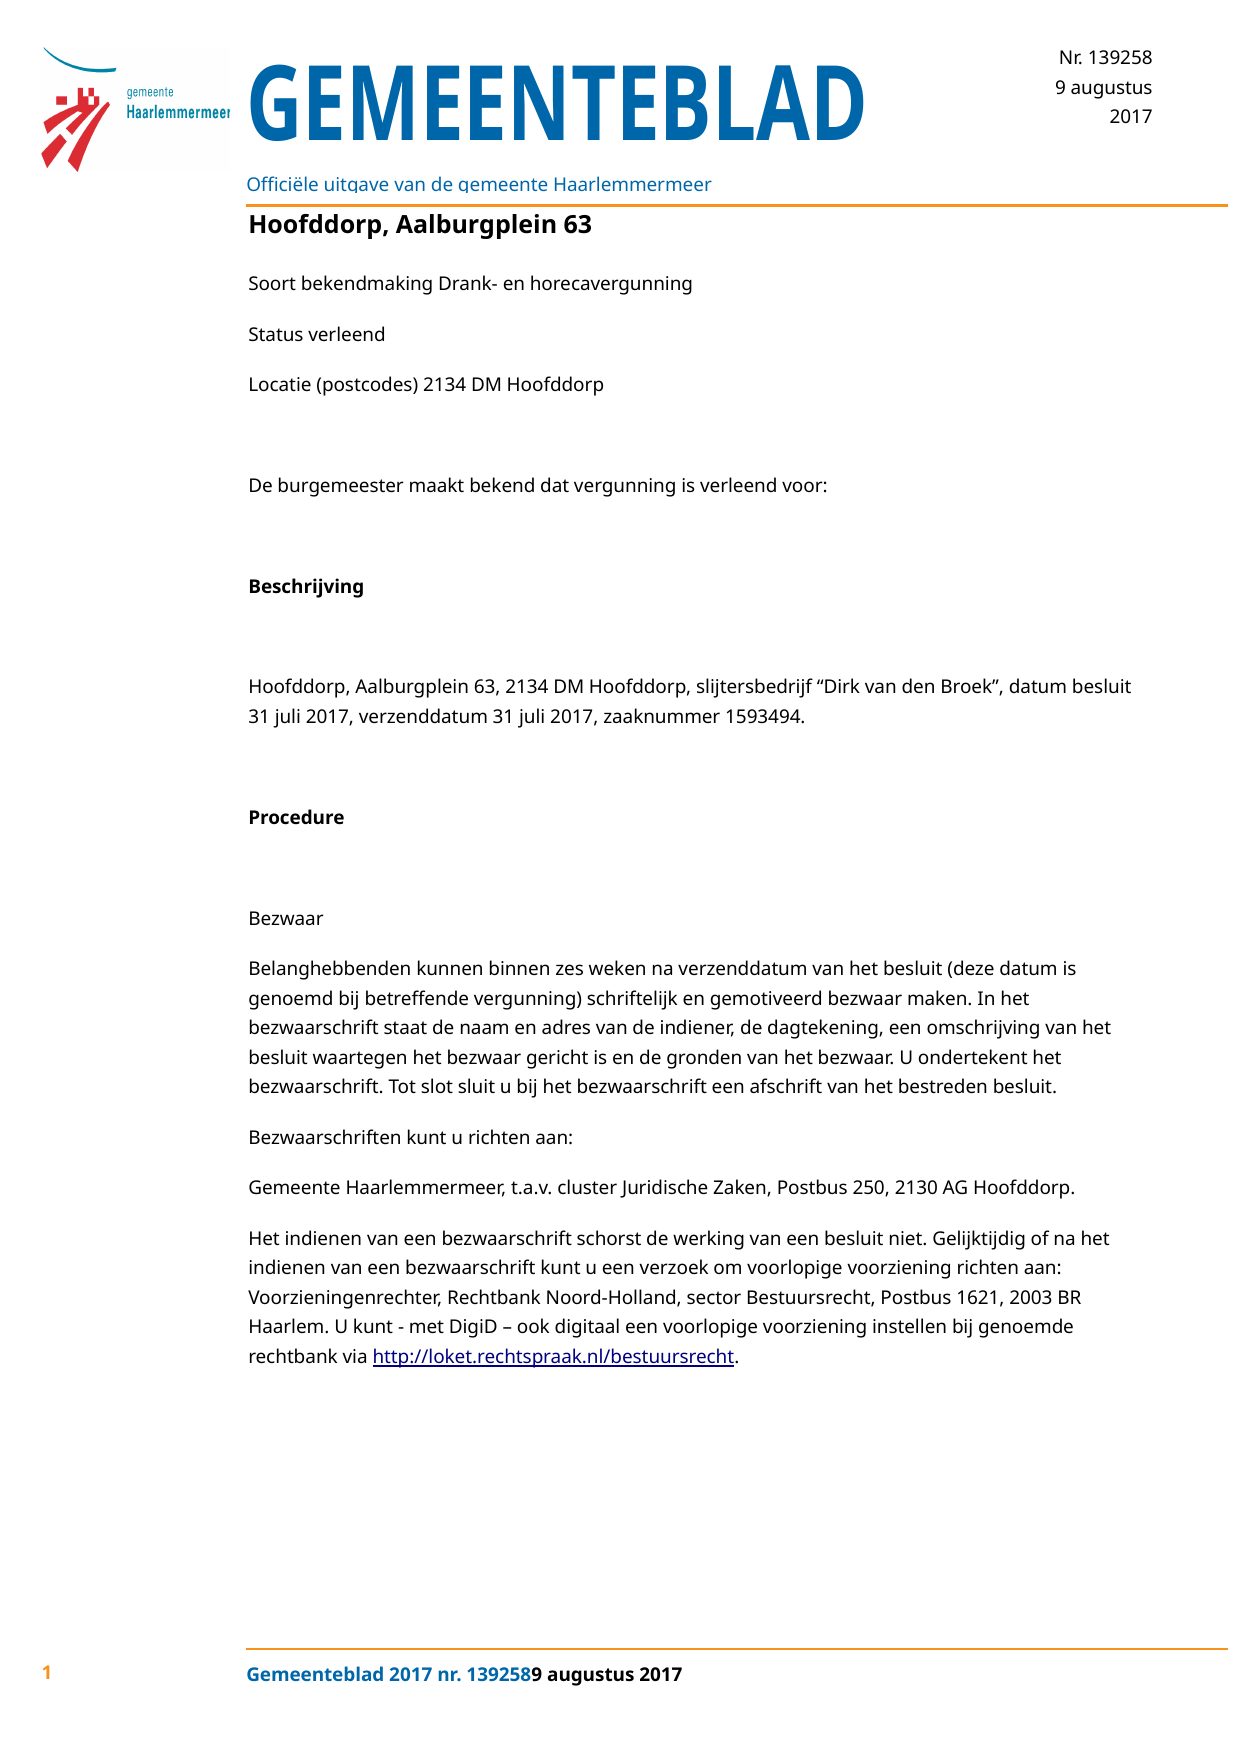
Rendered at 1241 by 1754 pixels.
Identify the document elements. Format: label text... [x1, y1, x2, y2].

text Locatie (postcodes) 2134 DM Hoofddorp [248, 371, 1152, 397]
text Procedure [248, 804, 1152, 830]
text Soort bekendmaking Drank- en horecavergunning [248, 270, 1152, 296]
text Belanghebbenden kunnen binnen zes weken na verzenddatum van het besluit (deze datum is genoemd bij betreffende vergunning) schriftelijk en gemotiveerd bezwaar maken. In het bezwaarschrift staat de naam en adres van de indiener, de dagtekening, een omschrijving van het besluit waartegen het bezwaar gericht is en de gronden van het bezwaar. U ondertekent het bezwaarschrift. Tot slot sluit u bij het bezwaarschrift een afschrift van het bestreden besluit. [248, 955, 1152, 1099]
text Bezwaarschriften kunt u richten aan: [248, 1124, 1152, 1150]
text Beschrijving [248, 573, 1152, 598]
text Hoofddorp, Aalburgplein 63 [248, 207, 1152, 241]
text De burgemeester maakt bekend dat vergunning is verleend voor: [248, 472, 1152, 498]
text Het indienen van een bezwaarschrift schorst de werking van een besluit niet. Gelijktijdig of na het indienen van een bezwaarschrift kunt u een verzoek om voorlopige voorziening richten aan: Voorzieningenrechter, Rechtbank Noord-Holland, sector Bestuursrecht, Postbus 1621, 2003 BR Haarlem. U kunt - met DigiD – ook digitaal een voorlopige voorziening instellen bij genoemde rechtbank via http://loket.rechtspraak.nl/bestuursrecht. [248, 1225, 1152, 1369]
text Status verleend [248, 321, 1152, 346]
text Gemeente Haarlemmermeer, t.a.v. cluster Juridische Zaken, Postbus 250, 2130 AG Hoofddorp. [248, 1174, 1152, 1200]
text Bezwaar [248, 905, 1152, 931]
text Hoofddorp, Aalburgplein 63, 2134 DM Hoofddorp, slijtersbedrijf “Dirk van den Broek”, datum besluit 31 juli 2017, verzenddatum 31 juli 2017, zaaknummer 1593494. [248, 674, 1152, 729]
picture [41, 47, 231, 172]
